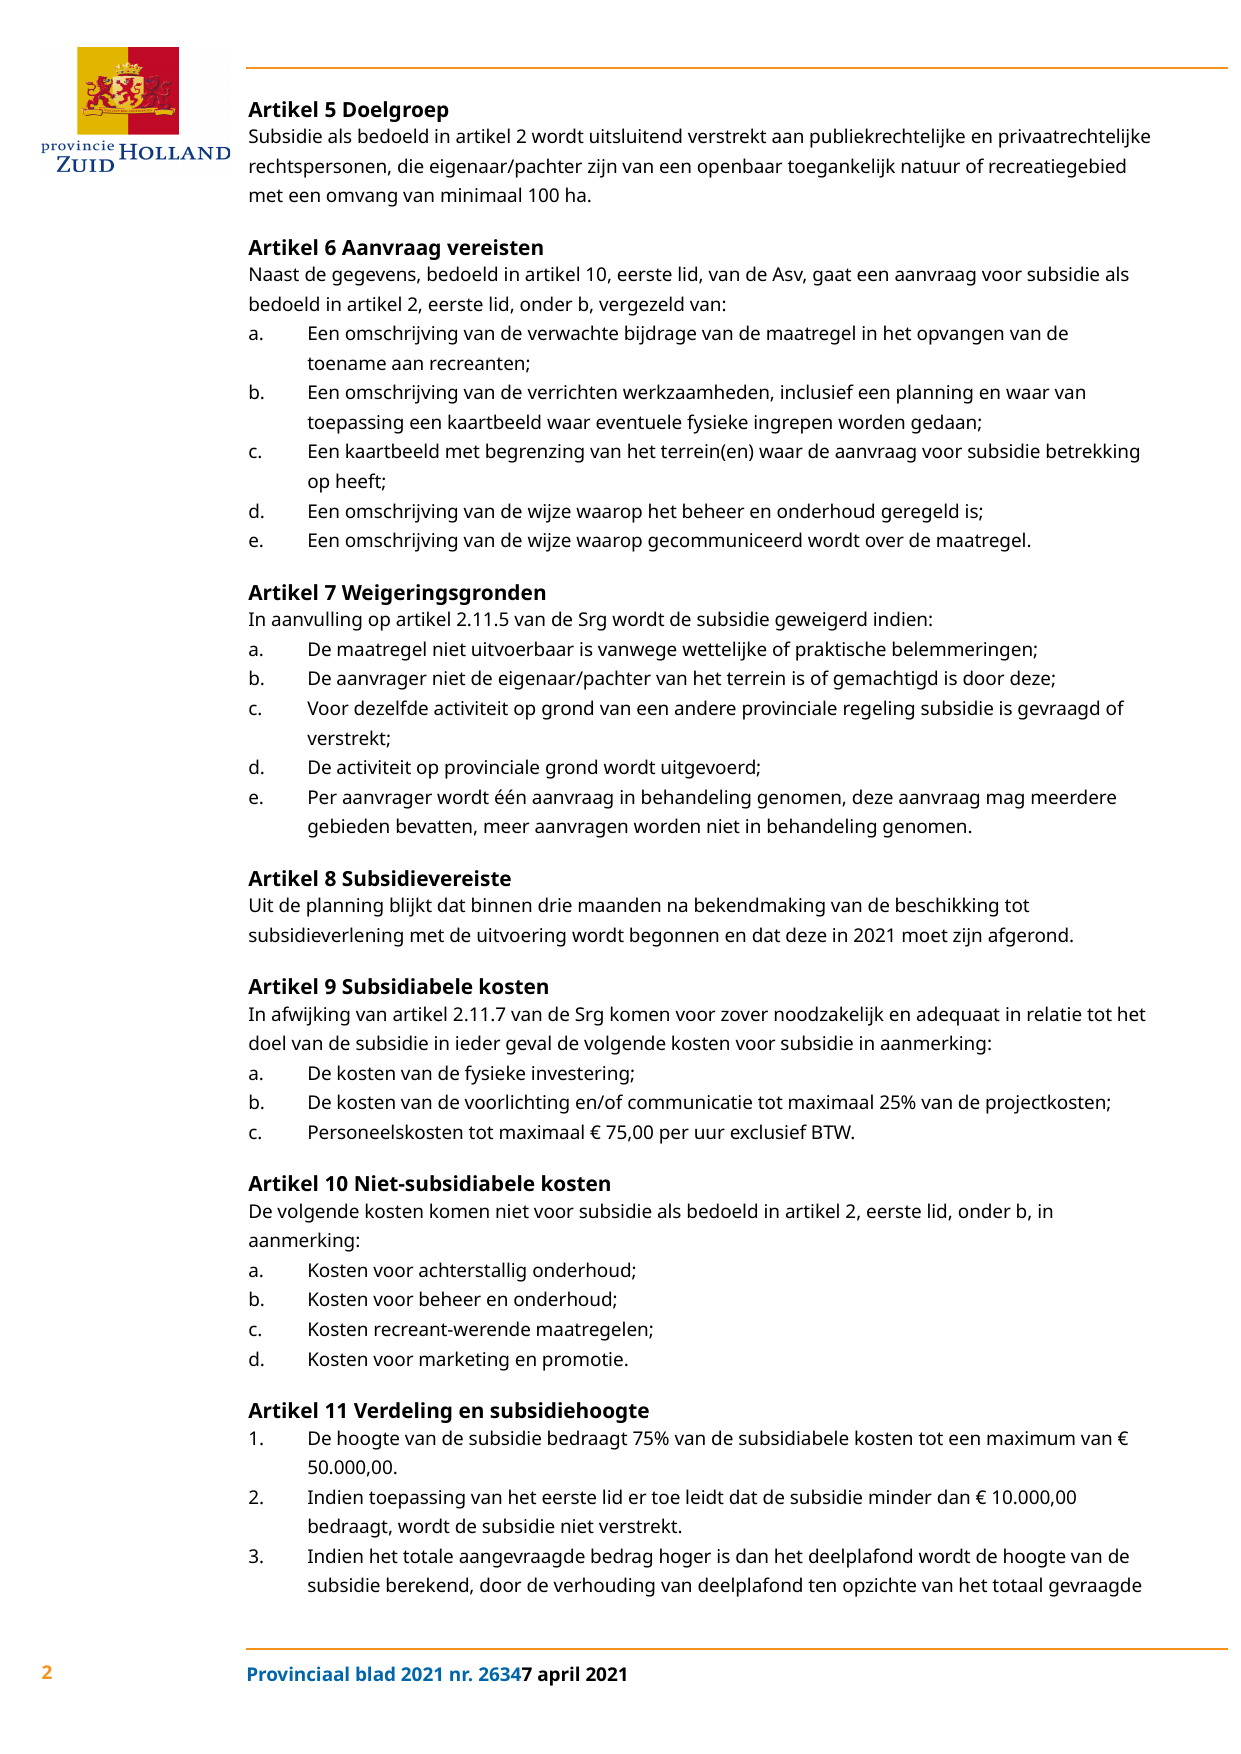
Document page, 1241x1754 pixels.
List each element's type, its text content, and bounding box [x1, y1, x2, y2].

text Subsidie als bedoeld in artikel 2 wordt uitsluitend verstrekt aan publiekrechtelijke en privaatrechtelijke rechtspersonen, die eigenaar/pachter zijn van een openbaar toegankelijk natuur of recreatiegebied met een omvang van minimaal 100 ha. [248, 123, 1152, 208]
list Voor dezelfde activiteit op grond van een andere provinciale regeling subsidie is gevraagd of verstrekt; [248, 695, 1152, 750]
text In afwijking van artikel 2.11.7 van de Srg komen voor zover noodzakelijk en adequaat in relatie tot het doel van de subsidie in ieder geval de volgende kosten voor subsidie in aanmerking: [248, 1001, 1152, 1056]
list Een omschrijving van de wijze waarop gecommuniceerd wordt over de maatregel. [248, 527, 1152, 553]
text Artikel 5 Doelgroep [248, 95, 1152, 123]
text In aanvulling op artikel 2.11.5 van de Srg wordt de subsidie geweigerd indien: [248, 606, 1152, 632]
list De hoogte van de subsidie bedraagt 75% van de subsidiabele kosten tot een maximum van € 50.000,00. [248, 1425, 1152, 1480]
text Naast de gegevens, bedoeld in artikel 10, eerste lid, van de Asv, gaat een aanvraag voor subsidie als bedoeld in artikel 2, eerste lid, onder b, vergezeld van: [248, 261, 1152, 317]
list De maatregel niet uitvoerbaar is vanwege wettelijke of praktische belemmeringen; [248, 636, 1152, 662]
list De kosten van de voorlichting en/of communicatie tot maximaal 25% van de projectkosten; [248, 1089, 1152, 1115]
picture [41, 47, 231, 172]
list De activiteit op provinciale grond wordt uitgevoerd; [248, 754, 1152, 780]
list Kosten voor achterstallig onderhoud; [248, 1257, 1152, 1283]
text Uit de planning blijkt dat binnen drie maanden na bekendmaking van de beschikking tot subsidieverlening met de uitvoering wordt begonnen en dat deze in 2021 moet zijn afgerond. [248, 892, 1152, 948]
list Een omschrijving van de wijze waarop het beheer en onderhoud geregeld is; [248, 498, 1152, 524]
list Indien toepassing van het eerste lid er toe leidt dat de subsidie minder dan € 10.000,00 bedraagt, wordt de subsidie niet verstrekt. [248, 1484, 1152, 1539]
text Artikel 7 Weigeringsgronden [248, 578, 1152, 606]
list De aanvrager niet de eigenaar/pachter van het terrein is of gemachtigd is door deze; [248, 666, 1152, 691]
list De kosten van de fysieke investering; [248, 1060, 1152, 1086]
text Artikel 9 Subsidiabele kosten [248, 972, 1152, 1001]
text Artikel 10 Niet-subsidiabele kosten [248, 1169, 1152, 1198]
text De volgende kosten komen niet voor subsidie als bedoeld in artikel 2, eerste lid, onder b, in aanmerking: [248, 1198, 1152, 1253]
list Personeelskosten tot maximaal € 75,00 per uur exclusief BTW. [248, 1119, 1152, 1145]
list Een omschrijving van de verrichten werkzaamheden, inclusief een planning en waar van toepassing een kaartbeeld waar eventuele fysieke ingrepen worden gedaan; [248, 379, 1152, 435]
list Een kaartbeeld met begrenzing van het terrein(en) waar de aanvraag voor subsidie betrekking op heeft; [248, 439, 1152, 494]
list Kosten voor beheer en onderhoud; [248, 1287, 1152, 1312]
text Artikel 6 Aanvraag vereisten [248, 233, 1152, 261]
list Per aanvrager wordt één aanvraag in behandeling genomen, deze aanvraag mag meerdere gebieden bevatten, meer aanvragen worden niet in behandeling genomen. [248, 784, 1152, 839]
list Indien het totale aangevraagde bedrag hoger is dan het deelplafond wordt de hoogte van de subsidie berekend, door de verhouding van deelplafond ten opzichte van het totaal gevraagde [248, 1543, 1152, 1598]
text Artikel 11 Verdeling en subsidiehoogte [248, 1396, 1152, 1425]
list Kosten recreant-werende maatregelen; [248, 1316, 1152, 1342]
text Artikel 8 Subsidievereiste [248, 864, 1152, 892]
list Kosten voor marketing en promotie. [248, 1346, 1152, 1372]
list Een omschrijving van de verwachte bijdrage van de maatregel in het opvangen van de toename aan recreanten; [248, 320, 1152, 376]
